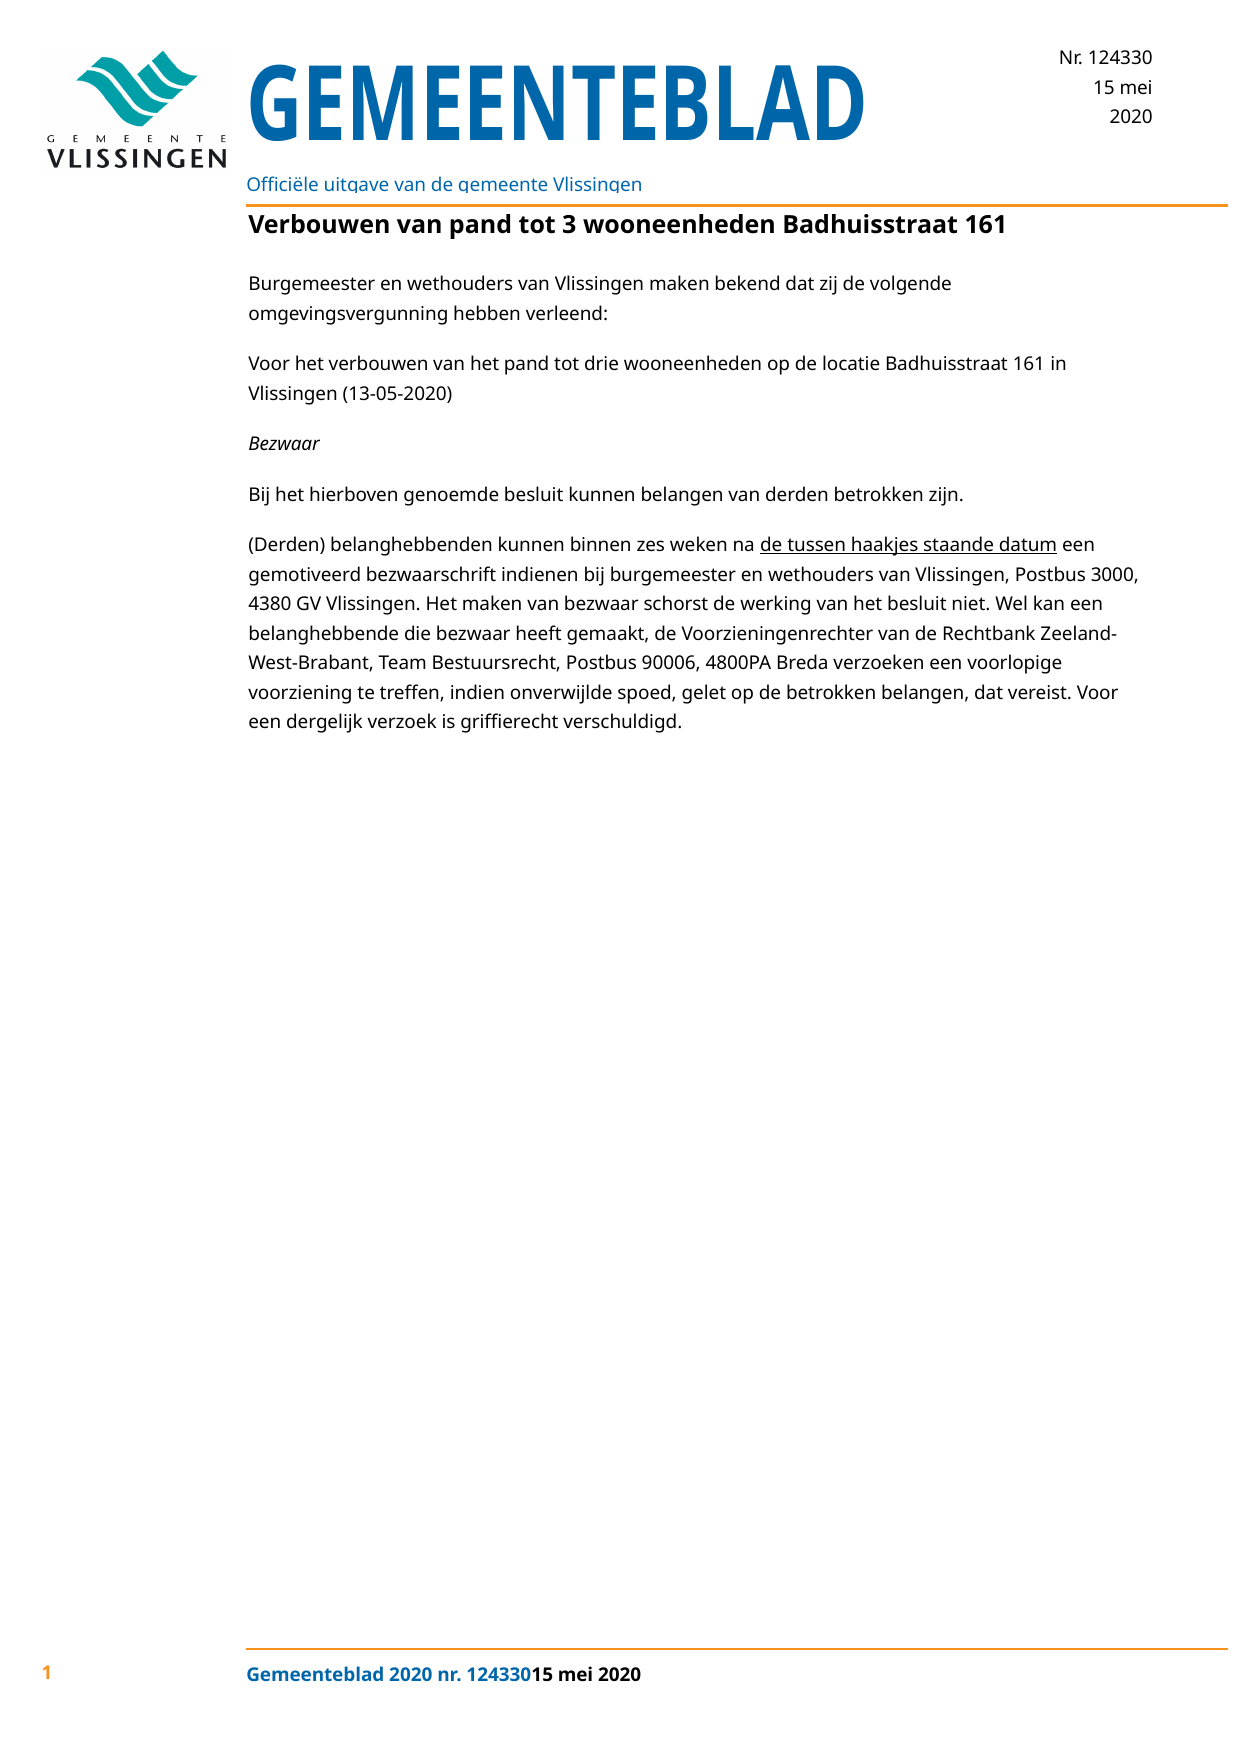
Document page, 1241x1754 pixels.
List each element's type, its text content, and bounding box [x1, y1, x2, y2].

text Bezwaar [248, 430, 1152, 456]
text Voor het verbouwen van het pand tot drie wooneenheden op de locatie Badhuisstraat 161 in Vlissingen (13-05-2020) [248, 350, 1152, 406]
text Verbouwen van pand tot 3 wooneenheden Badhuisstraat 161 [248, 207, 1152, 241]
text Bij het hierboven genoemde besluit kunnen belangen van derden betrokken zijn. [248, 481, 1152, 506]
picture [41, 47, 231, 172]
text (Derden) belanghebbenden kunnen binnen zes weken na de tussen haakjes staande datum een gemotiveerd bezwaarschrift indienen bij burgemeester en wethouders van Vlissingen, Postbus 3000, 4380 GV Vlissingen. Het maken van bezwaar schorst de werking van het besluit niet. Wel kan een belanghebbende die bezwaar heeft gemaakt, de Voorzieningenrechter van de Rechtbank Zeeland-West-Brabant, Team Bestuursrecht, Postbus 90006, 4800PA Breda verzoeken een voorlopige voorziening te treffen, indien onverwijlde spoed, gelet op de betrokken belangen, dat vereist. Voor een dergelijk verzoek is griffierecht verschuldigd. [248, 531, 1152, 734]
text Burgemeester en wethouders van Vlissingen maken bekend dat zij de volgende omgevingsvergunning hebben verleend: [248, 270, 1152, 326]
